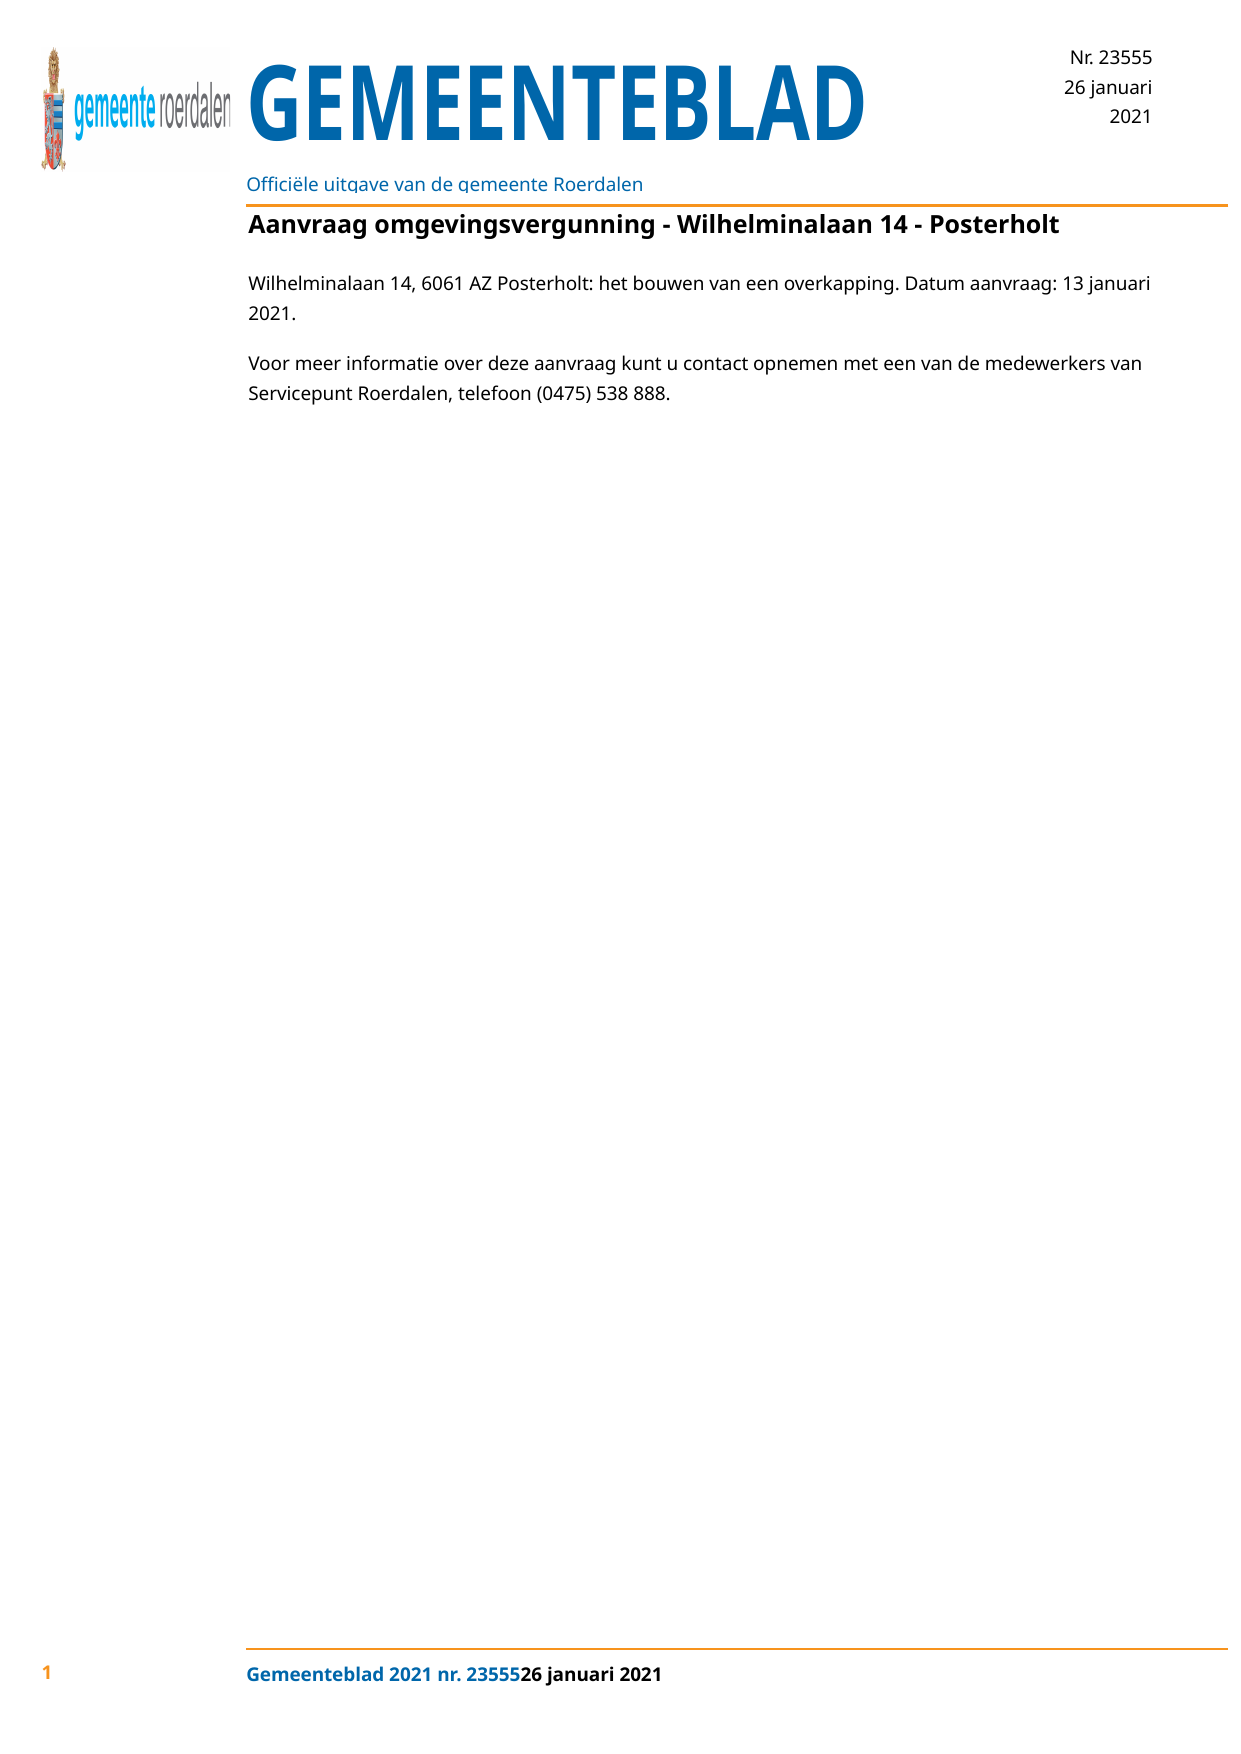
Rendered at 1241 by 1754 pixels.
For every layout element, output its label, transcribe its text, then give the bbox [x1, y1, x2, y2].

text Aanvraag omgevingsvergunning - Wilhelminalaan 14 - Posterholt [248, 207, 1152, 241]
text Wilhelminalaan 14, 6061 AZ Posterholt: het bouwen van een overkapping. Datum aanvraag: 13 januari 2021. [248, 270, 1152, 326]
text Voor meer informatie over deze aanvraag kunt u contact opnemen met een van de medewerkers van Servicepunt Roerdalen, telefoon (0475) 538 888. [248, 350, 1152, 406]
picture [41, 47, 231, 172]
